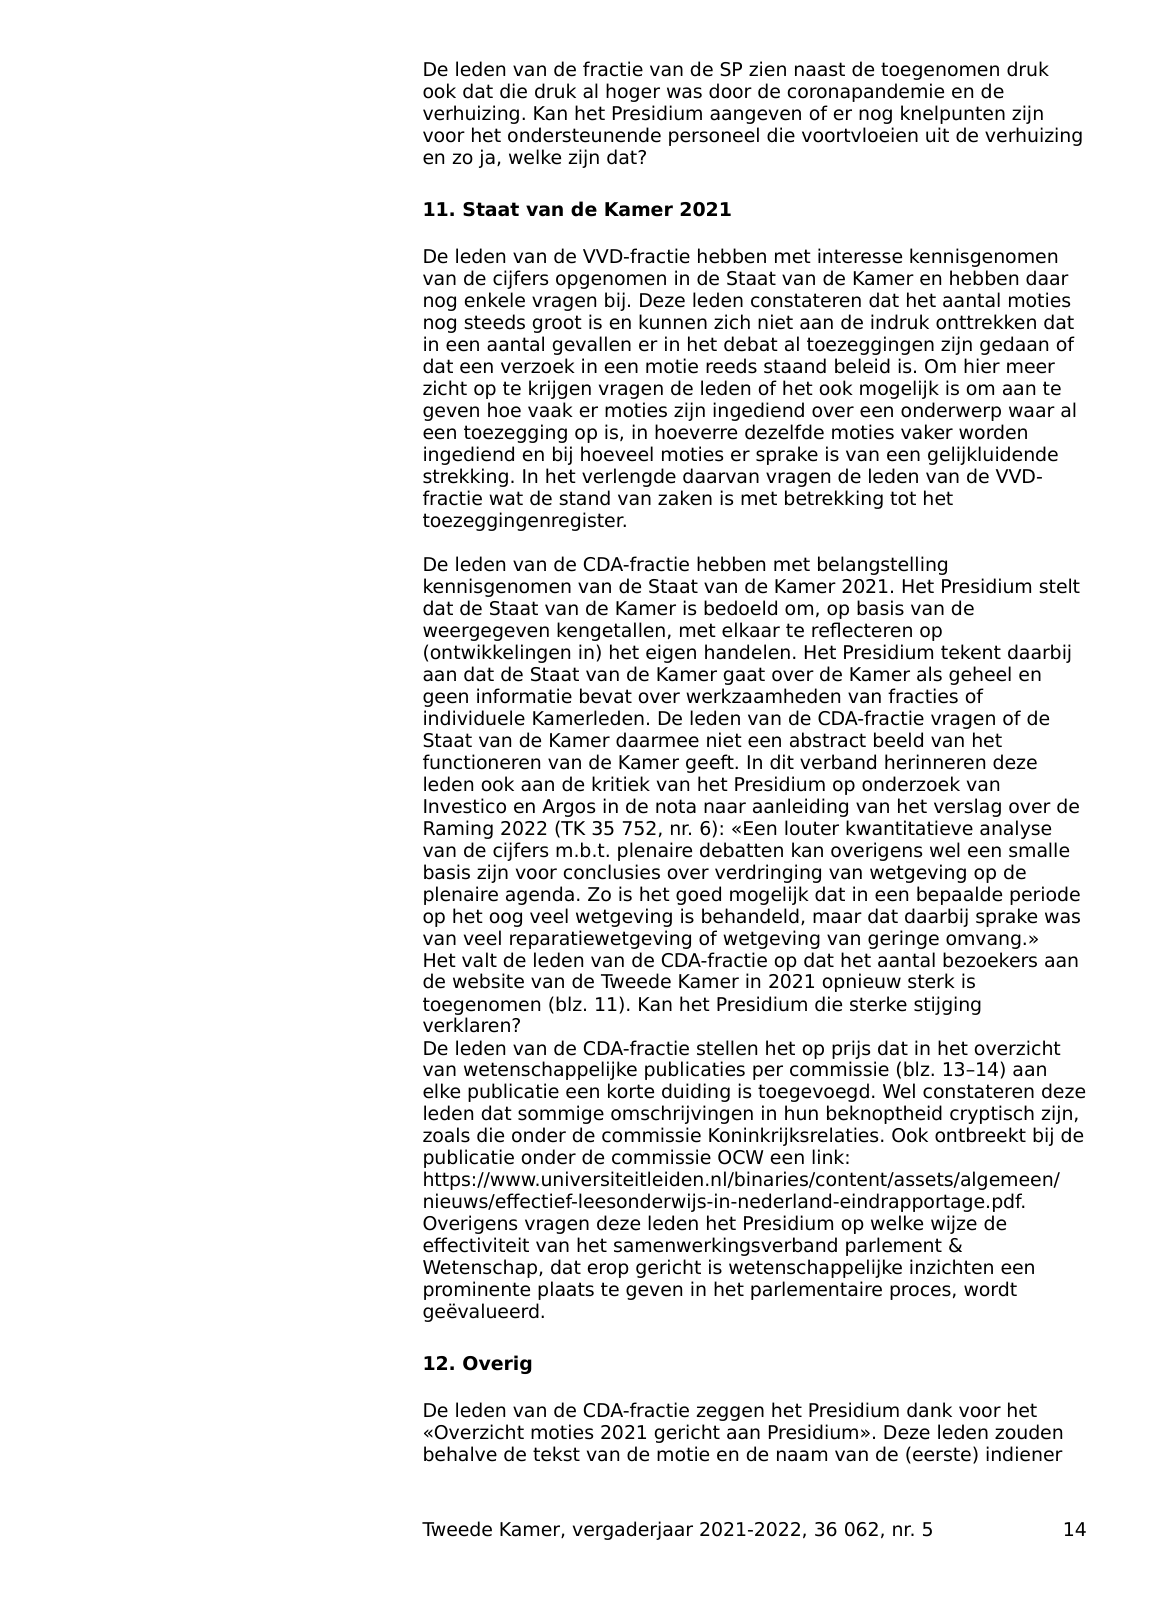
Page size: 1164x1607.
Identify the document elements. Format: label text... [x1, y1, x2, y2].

text De leden van de CDA-fractie hebben met belangstelling kennisgenomen van de Staat van de Kamer 2021. Het Presidium stelt dat de Staat van de Kamer is bedoeld om, op basis van de weergegeven kengetallen, met elkaar te reflecteren op (ontwikkelingen in) het eigen handelen. Het Presidium tekent daarbij aan dat de Staat van de Kamer gaat over de Kamer als geheel en geen informatie bevat over werkzaamheden van fracties of individuele Kamerleden. De leden van de CDA-fractie vragen of de Staat van de Kamer daarmee niet een abstract beeld van het functioneren van de Kamer geeft. In dit verband herinneren deze leden ook aan de kritiek van het Presidium op onderzoek van Investico en Argos in de nota naar aanleiding van het verslag over de Raming 2022 (TK 35 752, nr. 6): «Een louter kwantitatieve analyse van de cijfers m.b.t. plenaire debatten kan overigens wel een smalle basis zijn voor conclusies over verdringing van wetgeving op de plenaire agenda. Zo is het goed mogelijk dat in een bepaalde periode op het oog veel wetgeving is behandeld, maar dat daarbij sprake was van veel reparatiewetgeving of wetgeving van geringe omvang.» [422, 554, 1087, 949]
text Het valt de leden van de CDA-fractie op dat het aantal bezoekers aan de website van de Tweede Kamer in 2021 opnieuw sterk is toegenomen (blz. 11). Kan het Presidium die sterke stijging verklaren? [422, 949, 1087, 1037]
text De leden van de CDA-fractie stellen het op prijs dat in het overzicht van wetenschappelijke publicaties per commissie (blz. 13–14) aan elke publicatie een korte duiding is toegevoegd. Wel constateren deze leden dat sommige omschrijvingen in hun beknoptheid cryptisch zijn, zoals die onder de commissie Koninkrijksrelaties. Ook ontbreekt bij de publicatie onder de commissie OCW een link: https://www.universiteitleiden.nl/binaries/content/assets/algemeen/nieuws/effectief-leesonderwijs-in-nederland-eindrapportage.pdf. [422, 1037, 1087, 1213]
text De leden van de CDA-fractie zeggen het Presidium dank voor het «Overzicht moties 2021 gericht aan Presidium». Deze leden zouden behalve de tekst van de motie en de naam van de (eerste) indiener [422, 1400, 1087, 1466]
text De leden van de VVD-fractie hebben met interesse kennisgenomen van de cijfers opgenomen in de Staat van de Kamer en hebben daar nog enkele vragen bij. Deze leden constateren dat het aantal moties nog steeds groot is en kunnen zich niet aan de indruk onttrekken dat in een aantal gevallen er in het debat al toezeggingen zijn gedaan of dat een verzoek in een motie reeds staand beleid is. Om hier meer zicht op te krijgen vragen de leden of het ook mogelijk is om aan te geven hoe vaak er moties zijn ingediend over een onderwerp waar al een toezegging op is, in hoeverre dezelfde moties vaker worden ingediend en bij hoeveel moties er sprake is van een gelijkluidende strekking. In het verlengde daarvan vragen de leden van de VVD-fractie wat de stand van zaken is met betrekking tot het toezeggingenregister. [422, 246, 1087, 532]
subtitle 12. Overig [422, 1353, 1087, 1375]
text Overigens vragen deze leden het Presidium op welke wijze de effectiviteit van het samenwerkingsverband parlement & Wetenschap, dat erop gericht is wetenschappelijke inzichten een prominente plaats te geven in het parlementaire proces, wordt geëvalueerd. [422, 1213, 1087, 1323]
text De leden van de fractie van de SP zien naast de toegenomen druk ook dat die druk al hoger was door de coronapandemie en de verhuizing. Kan het Presidium aangeven of er nog knelpunten zijn voor het ondersteunende personeel die voortvloeien uit de verhuizing en zo ja, welke zijn dat? [422, 59, 1087, 169]
subtitle 11. Staat van de Kamer 2021 [422, 199, 1087, 221]
